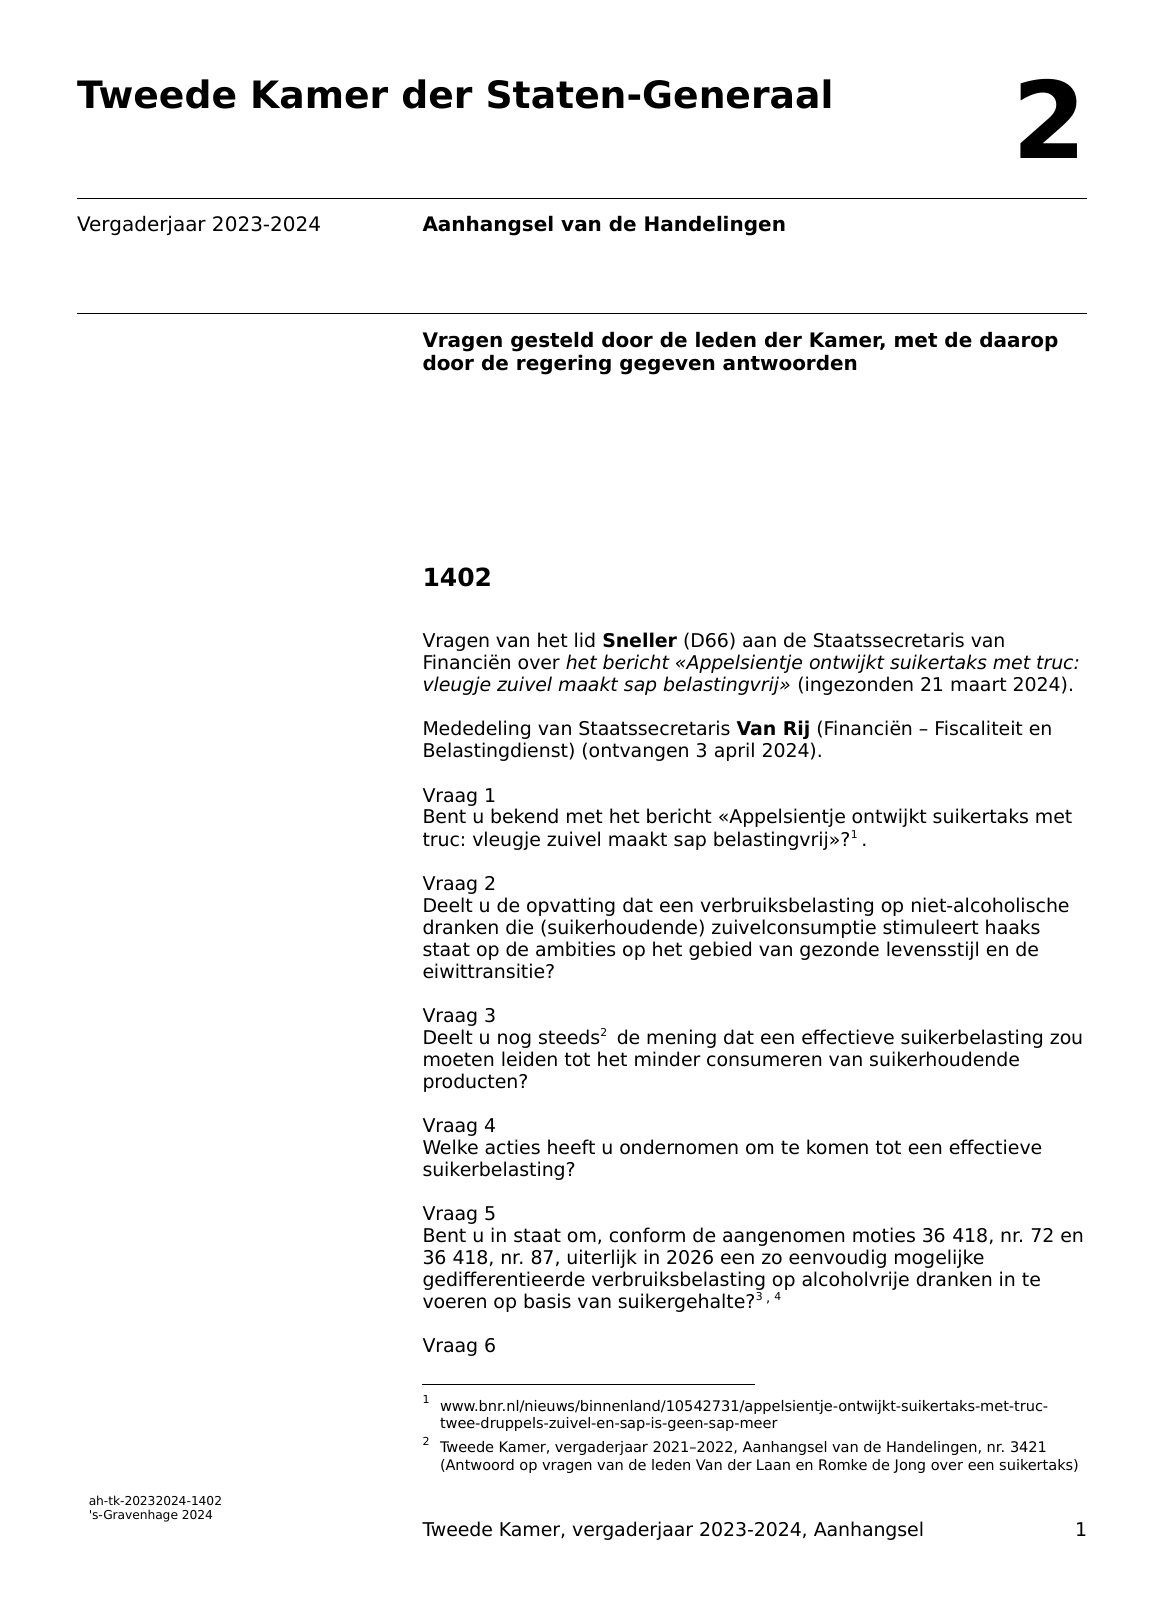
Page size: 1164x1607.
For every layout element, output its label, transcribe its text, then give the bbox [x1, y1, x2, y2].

text Vraag 3 [422, 1005, 1087, 1027]
text www.bnr.nl/nieuws/binnenland/10542731/appelsientje-ontwijkt-suikertaks-met-truc-twee-druppels-zuivel-en-sap-is-geen-sap-meer [422, 1393, 1087, 1432]
text Vraag 2 [422, 873, 1087, 894]
text Vragen van het lid Sneller (D66) aan de Staatssecretaris van Financiën over het bericht «Appelsientje ontwijkt suikertaks met truc: vleugje zuivel maakt sap belastingvrij» (ingezonden 21 maart 2024). [422, 630, 1087, 696]
table_header 2 [886, 59, 1087, 198]
text Vraag 6 [422, 1335, 1087, 1357]
text 's-Gravenhage 2024 [88, 1508, 323, 1522]
text Vraag 5 [422, 1203, 1087, 1225]
text Tweede Kamer, vergaderjaar 2021–2022, Aanhangsel van de Handelingen, nr. 3421 (Antwoord op vragen van de leden Van der Laan en Romke de Jong over een suikertaks) [422, 1435, 1087, 1474]
text ah-tk-20232024-1402 [88, 1494, 323, 1508]
text Vraag 1 [422, 784, 1087, 806]
table_cell [77, 314, 422, 375]
text Bent u in staat om, conform de aangenomen moties 36 418, nr. 72 en 36 418, nr. 87, uiterlijk in 2026 een zo eenvoudig mogelijke gedifferentieerde verbruiksbelasting op alcoholvrije dranken in te voeren op basis van suikergehalte?, [422, 1225, 1087, 1313]
text 1402 [422, 563, 1087, 592]
table_cell Vergaderjaar 2023-2024 [77, 199, 422, 313]
table_header Tweede Kamer der Staten-Generaal [77, 59, 886, 198]
text Welke acties heeft u ondernomen om te komen tot een effectieve suikerbelasting? [422, 1137, 1087, 1181]
text Mededeling van Staatssecretaris Van Rij (Financiën – Fiscaliteit en Belastingdienst) (ontvangen 3 april 2024). [422, 718, 1087, 762]
text Bent u bekend met het bericht «Appelsientje ontwijkt suikertaks met truc: vleugje zuivel maakt sap belastingvrij»?. [422, 806, 1087, 850]
table_cell Vragen gesteld door de leden der Kamer, met de daarop door de regering gegeven antwoorden [422, 314, 1087, 375]
table_cell Aanhangsel van de Handelingen [422, 199, 1087, 313]
text Deelt u de opvatting dat een verbruiksbelasting op niet-alcoholische dranken die (suikerhoudende) zuivelconsumptie stimuleert haaks staat op de ambities op het gebied van gezonde levensstijl en de eiwittransitie? [422, 894, 1087, 982]
text Deelt u nog steeds de mening dat een effectieve suikerbelasting zou moeten leiden tot het minder consumeren van suikerhoudende producten? [422, 1027, 1087, 1093]
text Vraag 4 [422, 1115, 1087, 1137]
